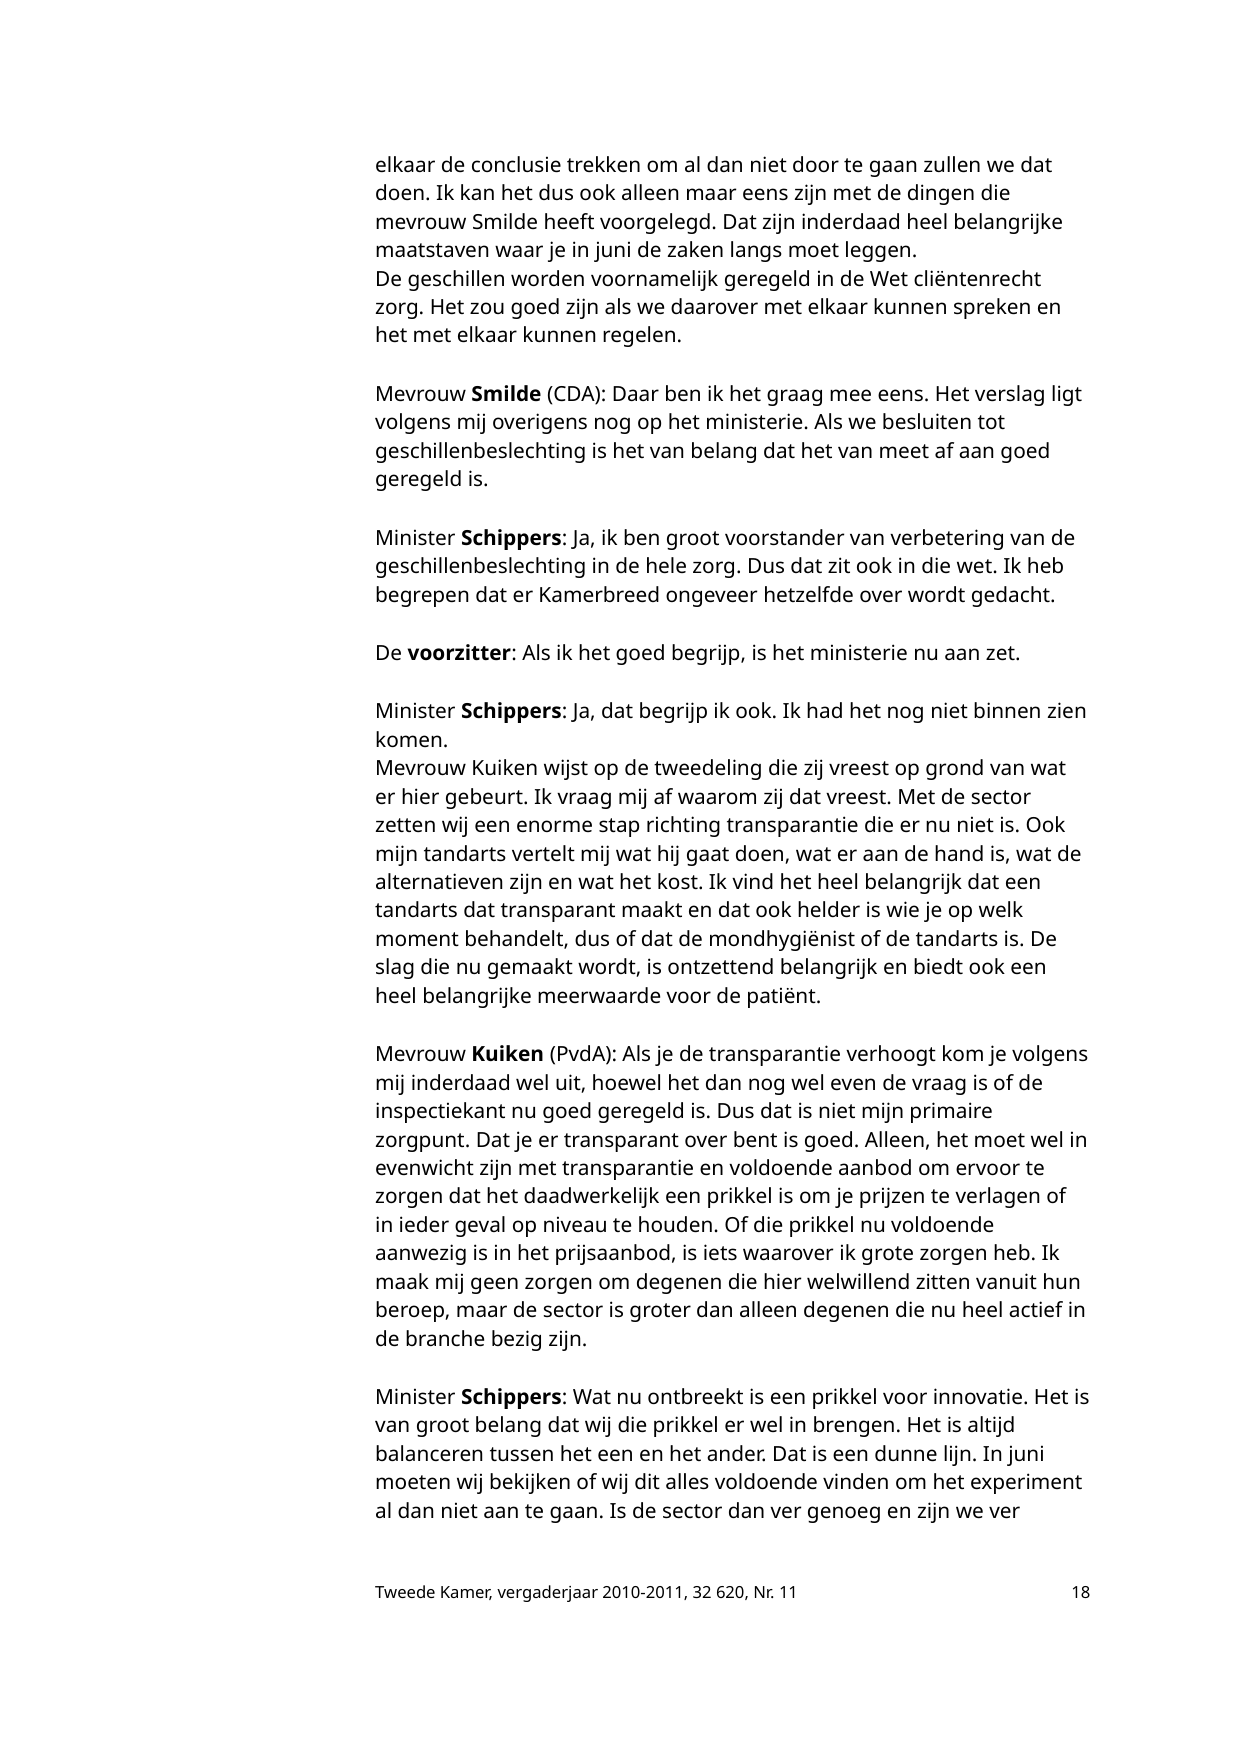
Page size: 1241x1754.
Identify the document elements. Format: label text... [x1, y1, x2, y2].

text Mevrouw Kuiken wijst op de tweedeling die zij vreest op grond van wat er hier gebeurt. Ik vraag mij af waarom zij dat vreest. Met de sector zetten wij een enorme stap richting transparantie die er nu niet is. Ook mijn tandarts vertelt mij wat hij gaat doen, wat er aan de hand is, wat de alternatieven zijn en wat het kost. Ik vind het heel belangrijk dat een tandarts dat transparant maakt en dat ook helder is wie je op welk moment behandelt, dus of dat de mondhygiënist of de tandarts is. De slag die nu gemaakt wordt, is ontzettend belangrijk en biedt ook een heel belangrijke meerwaarde voor de patiënt. [375, 753, 1090, 1009]
text Minister Schippers: Wat nu ontbreekt is een prikkel voor innovatie. Het is van groot belang dat wij die prikkel er wel in brengen. Het is altijd balanceren tussen het een en het ander. Dat is een dunne lijn. In juni moeten wij bekijken of wij dit alles voldoende vinden om het experiment al dan niet aan te gaan. Is de sector dan ver genoeg en zijn we ver [375, 1382, 1090, 1524]
text Mevrouw Smilde (CDA): Daar ben ik het graag mee eens. Het verslag ligt volgens mij overigens nog op het ministerie. Als we besluiten tot geschillenbeslechting is het van belang dat het van meet af aan goed geregeld is. [375, 379, 1090, 493]
text elkaar de conclusie trekken om al dan niet door te gaan zullen we dat doen. Ik kan het dus ook alleen maar eens zijn met de dingen die mevrouw Smilde heeft voorgelegd. Dat zijn inderdaad heel belangrijke maatstaven waar je in juni de zaken langs moet leggen. [375, 150, 1090, 264]
text Mevrouw Kuiken (PvdA): Als je de transparantie verhoogt kom je volgens mij inderdaad wel uit, hoewel het dan nog wel even de vraag is of de inspectiekant nu goed geregeld is. Dus dat is niet mijn primaire zorgpunt. Dat je er transparant over bent is goed. Alleen, het moet wel in evenwicht zijn met transparantie en voldoende aanbod om ervoor te zorgen dat het daadwerkelijk een prikkel is om je prijzen te verlagen of in ieder geval op niveau te houden. Of die prikkel nu voldoende aanwezig is in het prijsaanbod, is iets waarover ik grote zorgen heb. Ik maak mij geen zorgen om degenen die hier welwillend zitten vanuit hun beroep, maar de sector is groter dan alleen degenen die nu heel actief in de branche bezig zijn. [375, 1039, 1090, 1352]
text Minister Schippers: Ja, ik ben groot voorstander van verbetering van de geschillenbeslechting in de hele zorg. Dus dat zit ook in die wet. Ik heb begrepen dat er Kamerbreed ongeveer hetzelfde over wordt gedacht. [375, 523, 1090, 608]
text De geschillen worden voornamelijk geregeld in de Wet cliëntenrecht zorg. Het zou goed zijn als we daarover met elkaar kunnen spreken en het met elkaar kunnen regelen. [375, 264, 1090, 349]
text Minister Schippers: Ja, dat begrijp ik ook. Ik had het nog niet binnen zien komen. [375, 697, 1090, 753]
text De voorzitter: Als ik het goed begrijp, is het ministerie nu aan zet. [375, 638, 1090, 667]
